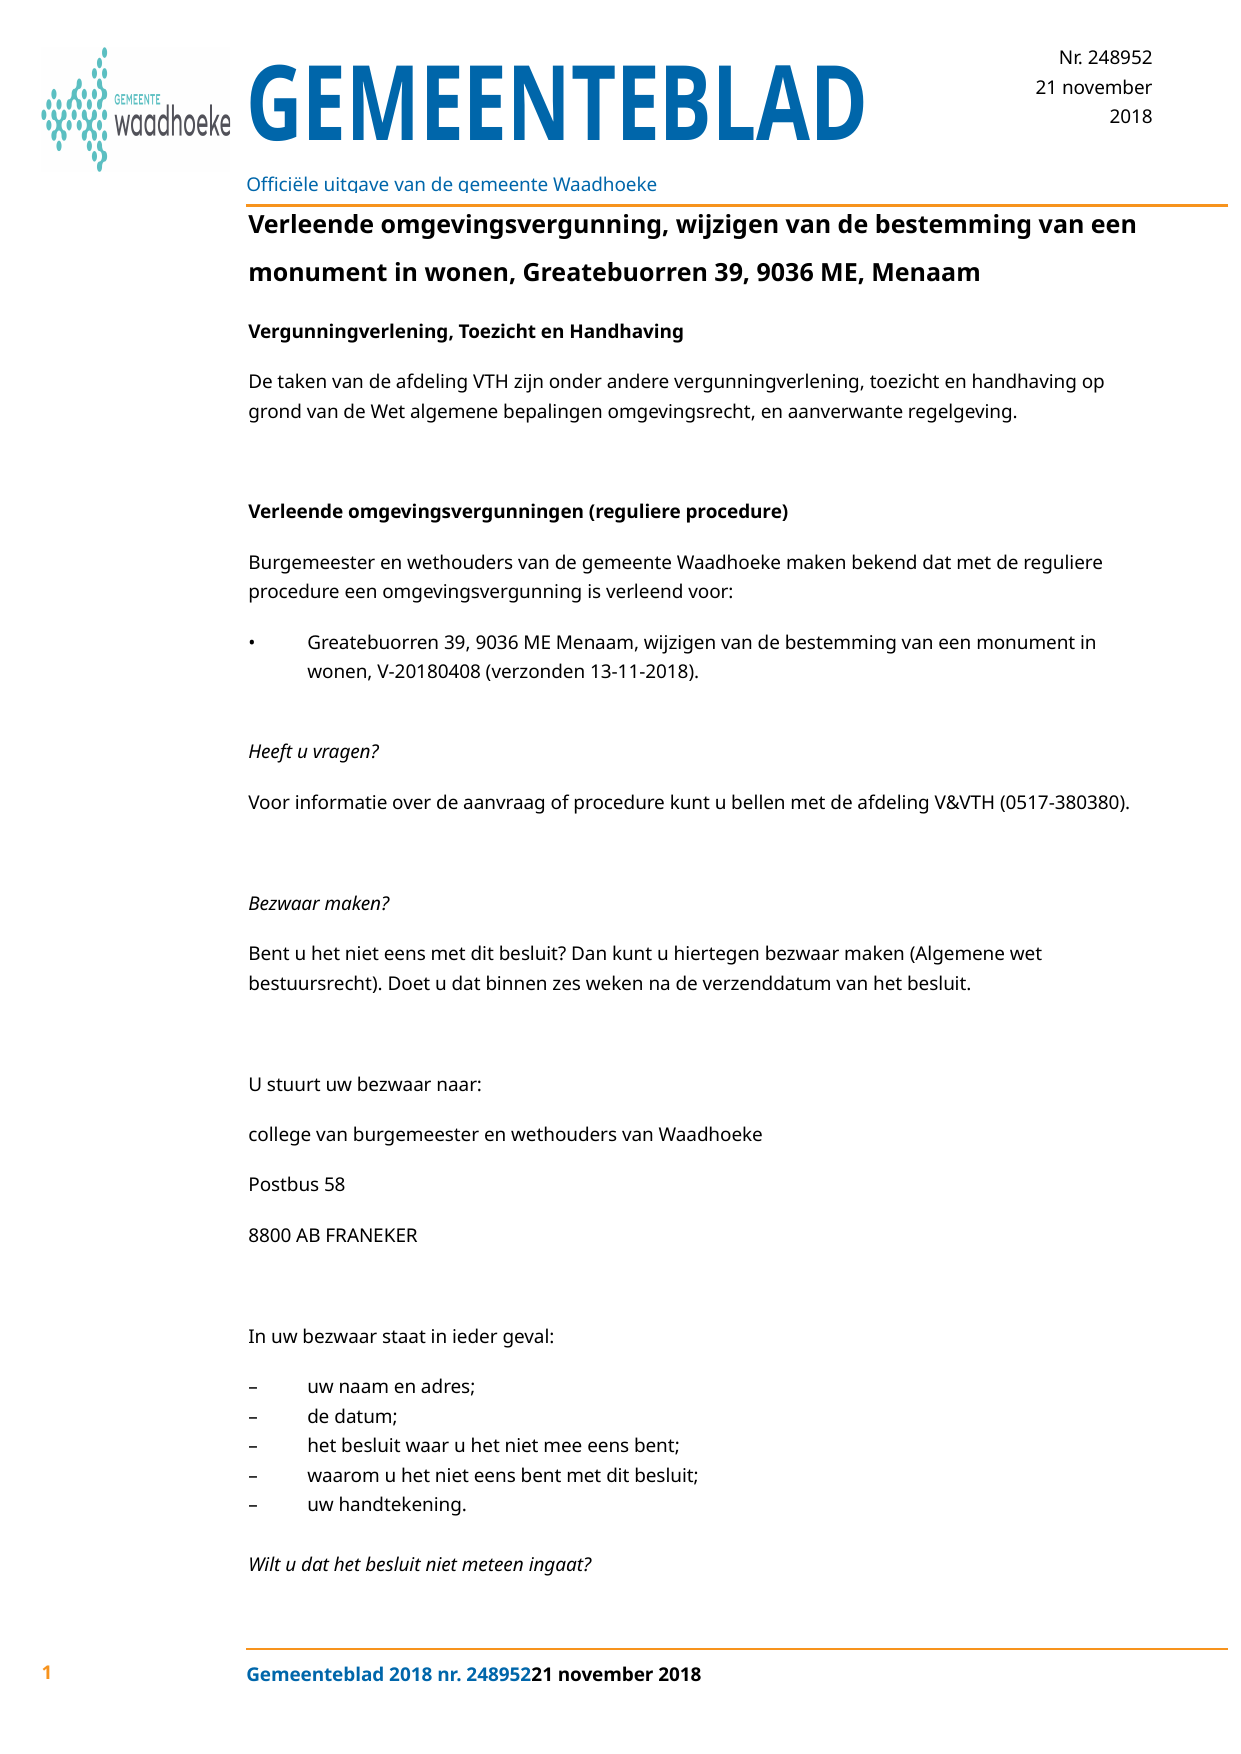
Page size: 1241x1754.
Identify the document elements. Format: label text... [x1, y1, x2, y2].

text Vergunningverlening, Toezicht en Handhaving [248, 318, 1152, 344]
text De taken van de afdeling VTH zijn onder andere vergunningverlening, toezicht en handhaving op grond van de Wet algemene bepalingen omgevingsrecht, en aanverwante regelgeving. [248, 368, 1152, 424]
text Wilt u dat het besluit niet meteen ingaat? [248, 1551, 1152, 1577]
text In uw bezwaar staat in ieder geval: [248, 1323, 1152, 1349]
picture [41, 47, 231, 172]
list uw handtekening. [248, 1492, 1152, 1517]
text Verleende omgevingsvergunningen (reguliere procedure) [248, 499, 1152, 524]
text U stuurt uw bezwaar naar: [248, 1071, 1152, 1097]
text Bezwaar maken? [248, 890, 1152, 916]
text 8800 AB FRANEKER [248, 1222, 1152, 1248]
text college van burgemeester en wethouders van Waadhoeke [248, 1121, 1152, 1147]
list waarom u het niet eens bent met dit besluit; [248, 1462, 1152, 1488]
text Postbus 58 [248, 1172, 1152, 1197]
text Bent u het niet eens met dit besluit? Dan kunt u hiertegen bezwaar maken (Algemene wet bestuursrecht). Doet u dat binnen zes weken na de verzenddatum van het besluit. [248, 940, 1152, 996]
text Heeft u vragen? [248, 739, 1152, 764]
list de datum; [248, 1403, 1152, 1429]
text Verleende omgevingsvergunning, wijzigen van de bestemming van een monument in wonen, Greatebuorren 39, 9036 ME, Menaam [248, 207, 1152, 288]
list uw naam en adres; [248, 1373, 1152, 1399]
list Greatebuorren 39, 9036 ME Menaam, wijzigen van de bestemming van een monument in wonen, V-20180408 (verzonden 13-11-2018). [248, 629, 1152, 684]
list het besluit waar u het niet mee eens bent; [248, 1432, 1152, 1458]
text Voor informatie over de aanvraag of procedure kunt u bellen met de afdeling V&VTH (0517-380380). [248, 789, 1152, 815]
text Burgemeester en wethouders van de gemeente Waadhoeke maken bekend dat met de reguliere procedure een omgevingsvergunning is verleend voor: [248, 549, 1152, 604]
